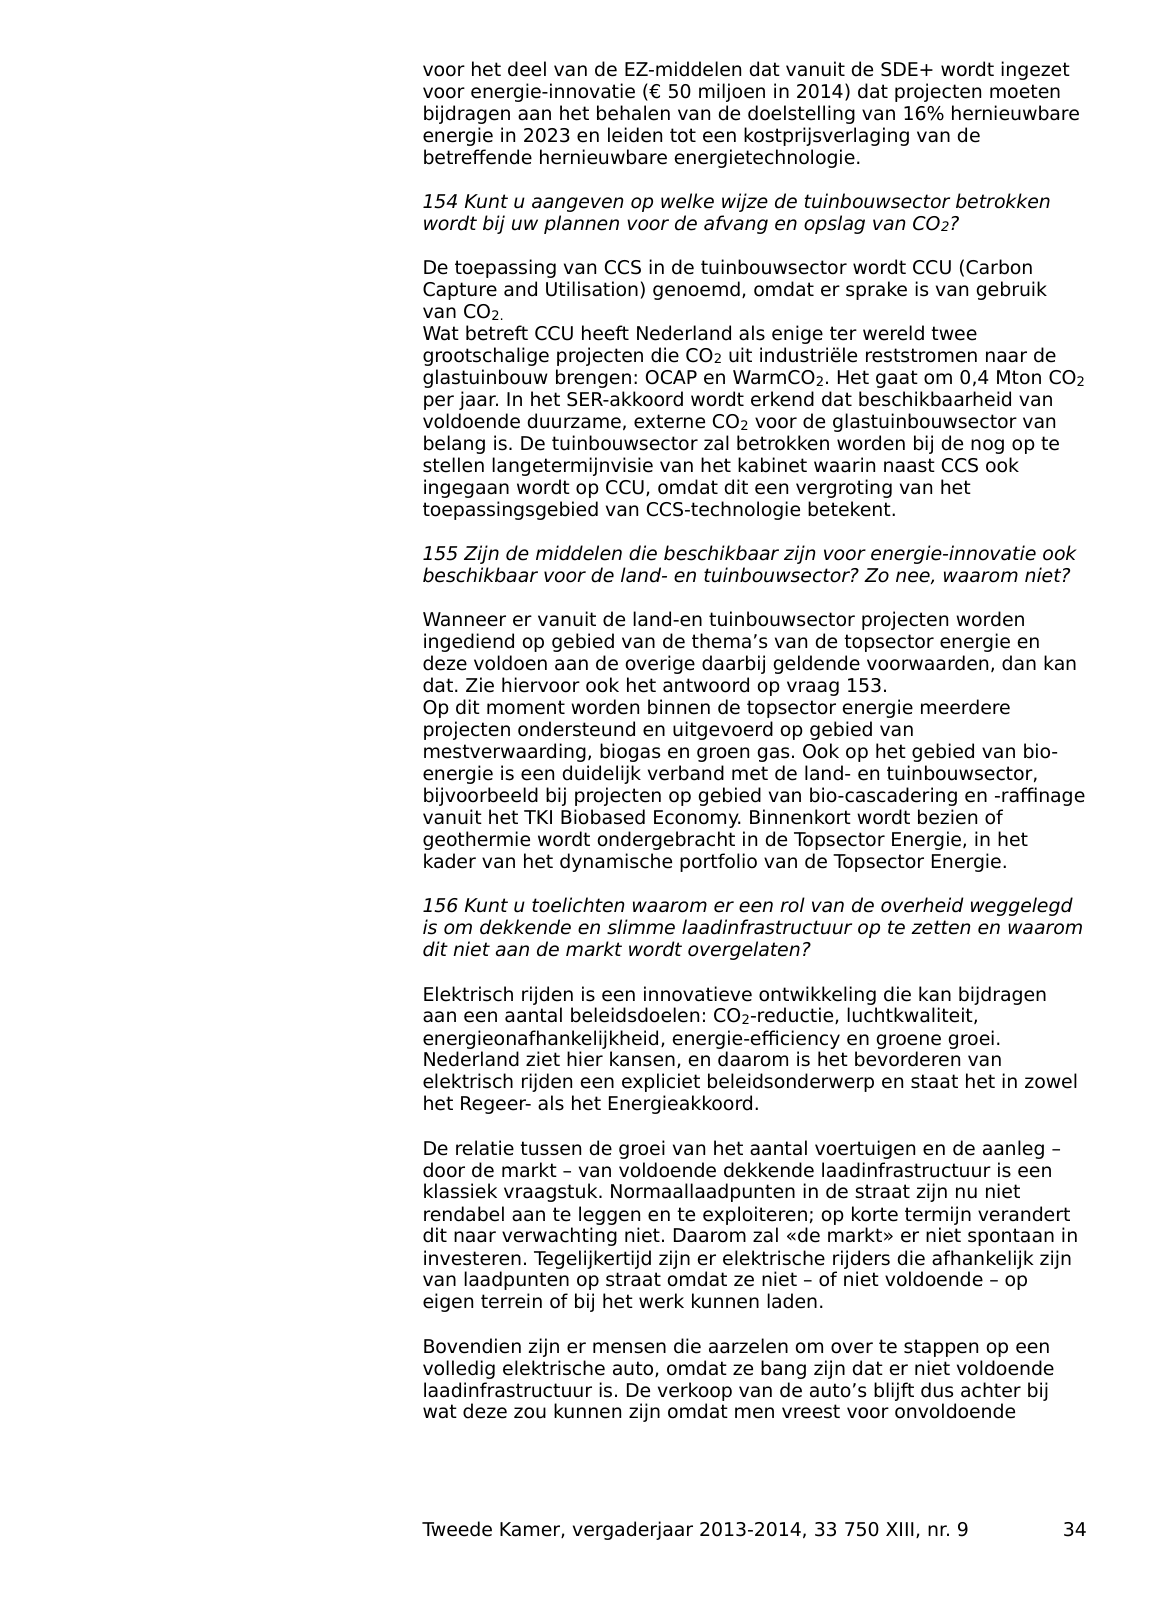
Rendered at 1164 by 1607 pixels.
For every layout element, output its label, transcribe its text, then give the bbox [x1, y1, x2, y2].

text 154 Kunt u aangeven op welke wijze de tuinbouwsector betrokken wordt bij uw plannen voor de afvang en opslag van CO2? [422, 191, 1087, 235]
text De toepassing van CCS in de tuinbouwsector wordt CCU (Carbon Capture and Utilisation) genoemd, omdat er sprake is van gebruik van CO2. [422, 257, 1087, 323]
text Elektrisch rijden is een innovatieve ontwikkeling die kan bijdragen aan een aantal beleidsdoelen: CO2-reductie, luchtkwaliteit, energieonafhankelijkheid, energie-efficiency en groene groei. Nederland ziet hier kansen, en daarom is het bevorderen van elektrisch rijden een expliciet beleidsonderwerp en staat het in zowel het Regeer- als het Energieakkoord. [422, 983, 1087, 1115]
text De relatie tussen de groei van het aantal voertuigen en de aanleg – door de markt – van voldoende dekkende laadinfrastructuur is een klassiek vraagstuk. Normaallaadpunten in de straat zijn nu niet rendabel aan te leggen en te exploiteren; op korte termijn verandert dit naar verwachting niet. Daarom zal «de markt» er niet spontaan in investeren. Tegelijkertijd zijn er elektrische rijders die afhankelijk zijn van laadpunten op straat omdat ze niet – of niet voldoende – op eigen terrein of bij het werk kunnen laden. [422, 1137, 1087, 1313]
text Op dit moment worden binnen de topsector energie meerdere projecten ondersteund en uitgevoerd op gebied van mestverwaarding, biogas en groen gas. Ook op het gebied van bio-energie is een duidelijk verband met de land- en tuinbouwsector, bijvoorbeeld bij projecten op gebied van bio-cascadering en -raffinage vanuit het TKI Biobased Economy. Binnenkort wordt bezien of geothermie wordt ondergebracht in de Topsector Energie, in het kader van het dynamische portfolio van de Topsector Energie. [422, 697, 1087, 873]
text Bovendien zijn er mensen die aarzelen om over te stappen op een volledig elektrische auto, omdat ze bang zijn dat er niet voldoende laadinfrastructuur is. De verkoop van de auto’s blijft dus achter bij wat deze zou kunnen zijn omdat men vreest voor onvoldoende [422, 1336, 1087, 1423]
text 155 Zijn de middelen die beschikbaar zijn voor energie-innovatie ook beschikbaar voor de land- en tuinbouwsector? Zo nee, waarom niet? [422, 543, 1087, 587]
text voor het deel van de EZ-middelen dat vanuit de SDE+ wordt ingezet voor energie-innovatie (€ 50 miljoen in 2014) dat projecten moeten bijdragen aan het behalen van de doelstelling van 16% hernieuwbare energie in 2023 en leiden tot een kostprijsverlaging van de betreffende hernieuwbare energietechnologie. [422, 59, 1087, 169]
text 156 Kunt u toelichten waarom er een rol van de overheid weggelegd is om dekkende en slimme laadinfrastructuur op te zetten en waarom dit niet aan de markt wordt overgelaten? [422, 895, 1087, 961]
text Wanneer er vanuit de land-en tuinbouwsector projecten worden ingediend op gebied van de thema’s van de topsector energie en deze voldoen aan de overige daarbij geldende voorwaarden, dan kan dat. Zie hiervoor ook het antwoord op vraag 153. [422, 609, 1087, 697]
text Wat betreft CCU heeft Nederland als enige ter wereld twee grootschalige projecten die CO2 uit industriële reststromen naar de glastuinbouw brengen: OCAP en WarmCO2. Het gaat om 0,4 Mton CO2 per jaar. In het SER-akkoord wordt erkend dat beschikbaarheid van voldoende duurzame, externe CO2 voor de glastuinbouwsector van belang is. De tuinbouwsector zal betrokken worden bij de nog op te stellen langetermijnvisie van het kabinet waarin naast CCS ook ingegaan wordt op CCU, omdat dit een vergroting van het toepassingsgebied van CCS-technologie betekent. [422, 323, 1087, 521]
